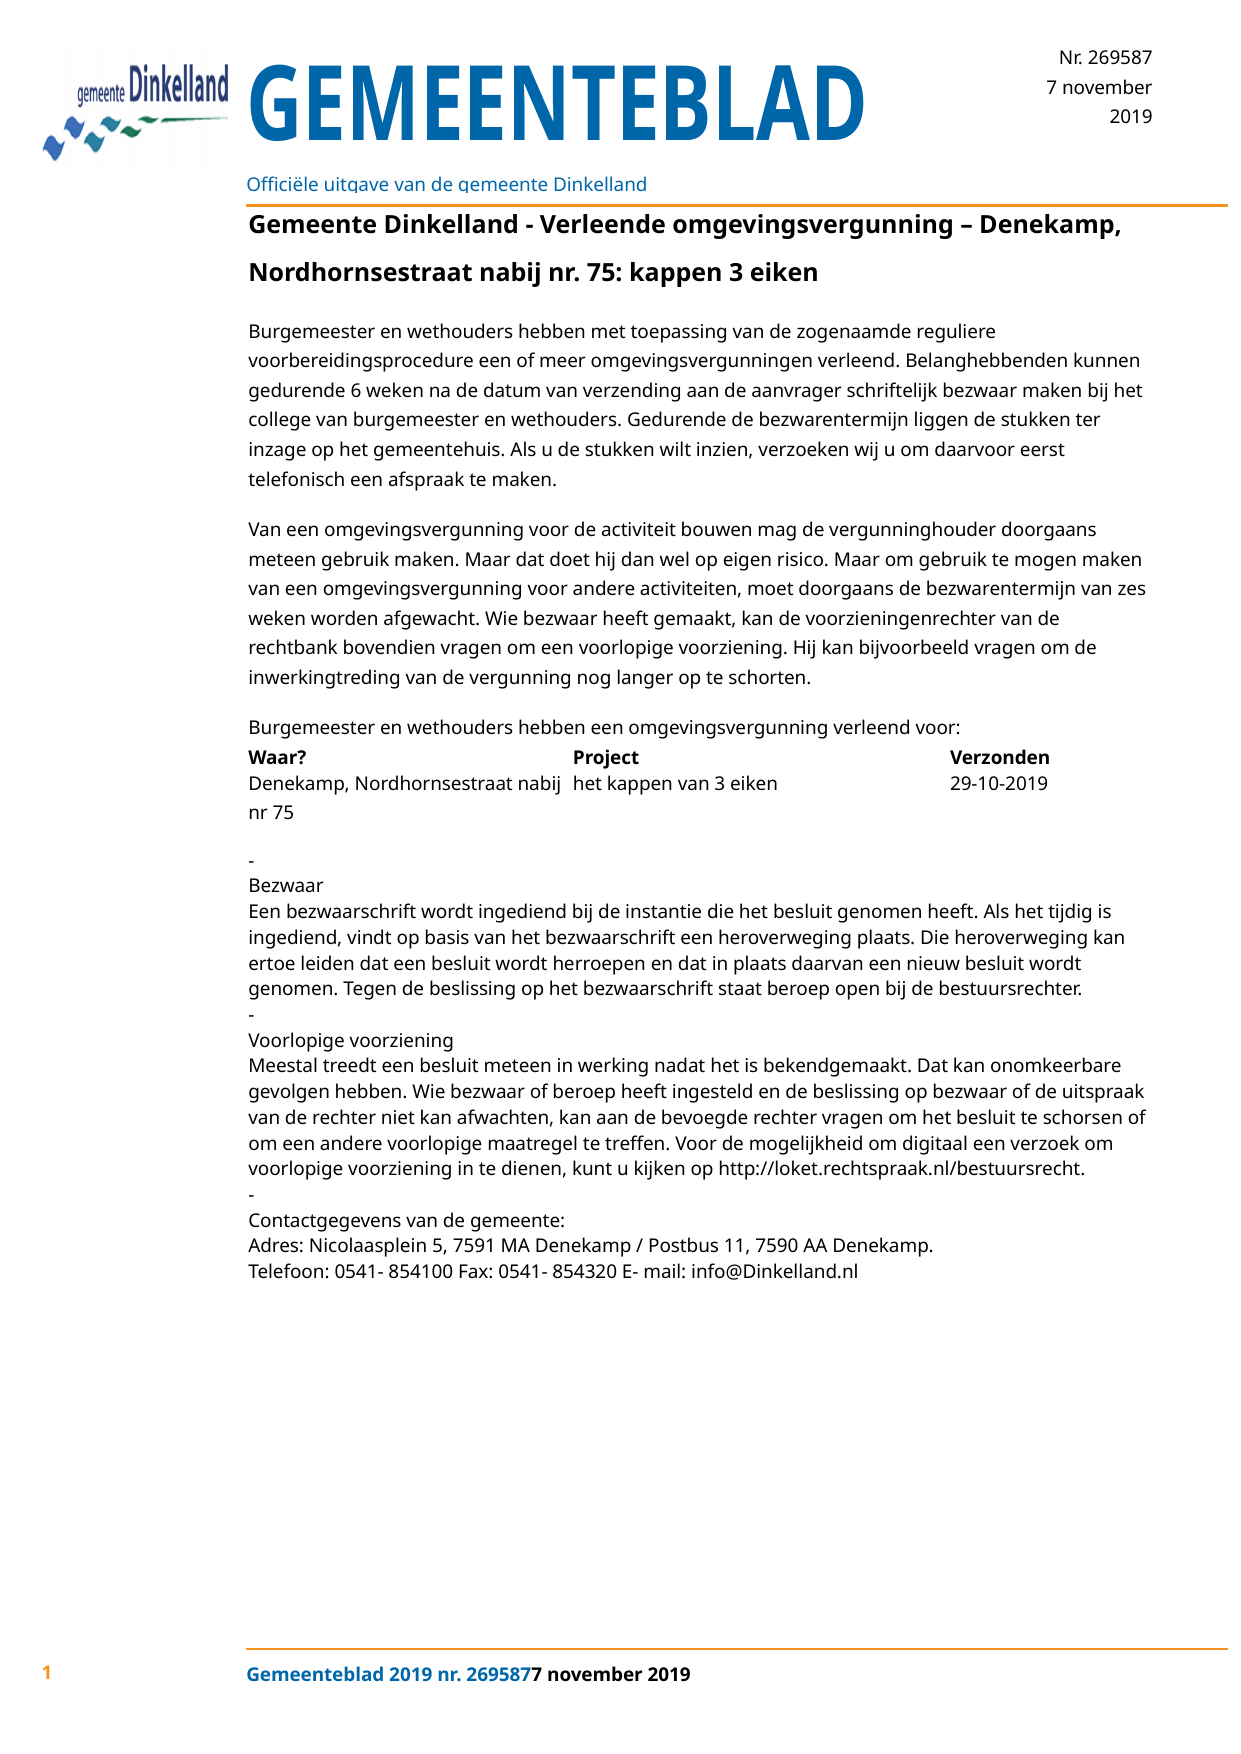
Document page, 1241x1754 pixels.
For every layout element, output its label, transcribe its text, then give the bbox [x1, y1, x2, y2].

text Contactgegevens van de gemeente: [248, 1207, 1152, 1233]
text Gemeente Dinkelland - Verleende omgevingsvergunning – Denekamp, Nordhornsestraat nabij nr. 75: kappen 3 eiken [248, 207, 1152, 288]
text Meestal treedt een besluit meteen in werking nadat het is bekendgemaakt. Dat kan onomkeerbare gevolgen hebben. Wie bezwaar of beroep heeft ingesteld en de beslissing op bezwaar of de uitspraak van de rechter niet kan afwachten, kan aan de bevoegde rechter vragen om het besluit te schorsen of om een andere voorlopige maatregel te treffen. Voor de mogelijkheid om digitaal een verzoek om voorlopige voorziening in te dienen, kunt u kijken op http://loket.rechtspraak.nl/bestuursrecht. [248, 1053, 1152, 1181]
text Burgemeester en wethouders hebben met toepassing van de zogenaamde reguliere voorbereidingsprocedure een of meer omgevingsvergunningen verleend. Belanghebbenden kunnen gedurende 6 weken na de datum van verzending aan de aanvrager schriftelijk bezwaar maken bij het college van burgemeester en wethouders. Gedurende de bezwarentermijn liggen de stukken ter inzage op het gemeentehuis. Als u de stukken wilt inzien, verzoeken wij u om daarvoor eerst telefonisch een afspraak te maken. [248, 318, 1152, 492]
text - [248, 1181, 1152, 1207]
text - [248, 1001, 1152, 1027]
table_cell Denekamp, Nordhornsestraat nabij nr 75 [248, 770, 573, 825]
text Adres: Nicolaasplein 5, 7591 MA Denekamp / Postbus 11, 7590 AA Denekamp. [248, 1233, 1152, 1258]
text Bezwaar [248, 872, 1152, 898]
table_cell 29-10-2019 [950, 770, 1152, 825]
picture [41, 47, 231, 172]
text - [248, 847, 1152, 872]
table_header Waar? [248, 744, 573, 770]
text Een bezwaarschrift wordt ingediend bij de instantie die het besluit genomen heeft. Als het tijdig is ingediend, vindt op basis van het bezwaarschrift een heroverweging plaats. Die heroverweging kan ertoe leiden dat een besluit wordt herroepen en dat in plaats daarvan een nieuw besluit wordt genomen. Tegen de beslissing op het bezwaarschrift staat beroep open bij de bestuursrechter. [248, 898, 1152, 1001]
table_header Project [573, 744, 950, 770]
text Telefoon: 0541- 854100 Fax: 0541- 854320 E- mail: info@Dinkelland.nl [248, 1258, 1152, 1284]
text Burgemeester en wethouders hebben een omgevingsvergunning verleend voor: [248, 714, 1152, 740]
text Voorlopige voorziening [248, 1027, 1152, 1053]
table_header Verzonden [950, 744, 1152, 770]
table_cell het kappen van 3 eiken [573, 770, 950, 825]
text Van een omgevingsvergunning voor de activiteit bouwen mag de vergunninghouder doorgaans meteen gebruik maken. Maar dat doet hij dan wel op eigen risico. Maar om gebruik te mogen maken van een omgevingsvergunning voor andere activiteiten, moet doorgaans de bezwarentermijn van zes weken worden afgewacht. Wie bezwaar heeft gemaakt, kan de voorzieningenrechter van de rechtbank bovendien vragen om een voorlopige voorziening. Hij kan bijvoorbeeld vragen om de inwerkingtreding van de vergunning nog langer op te schorten. [248, 516, 1152, 690]
